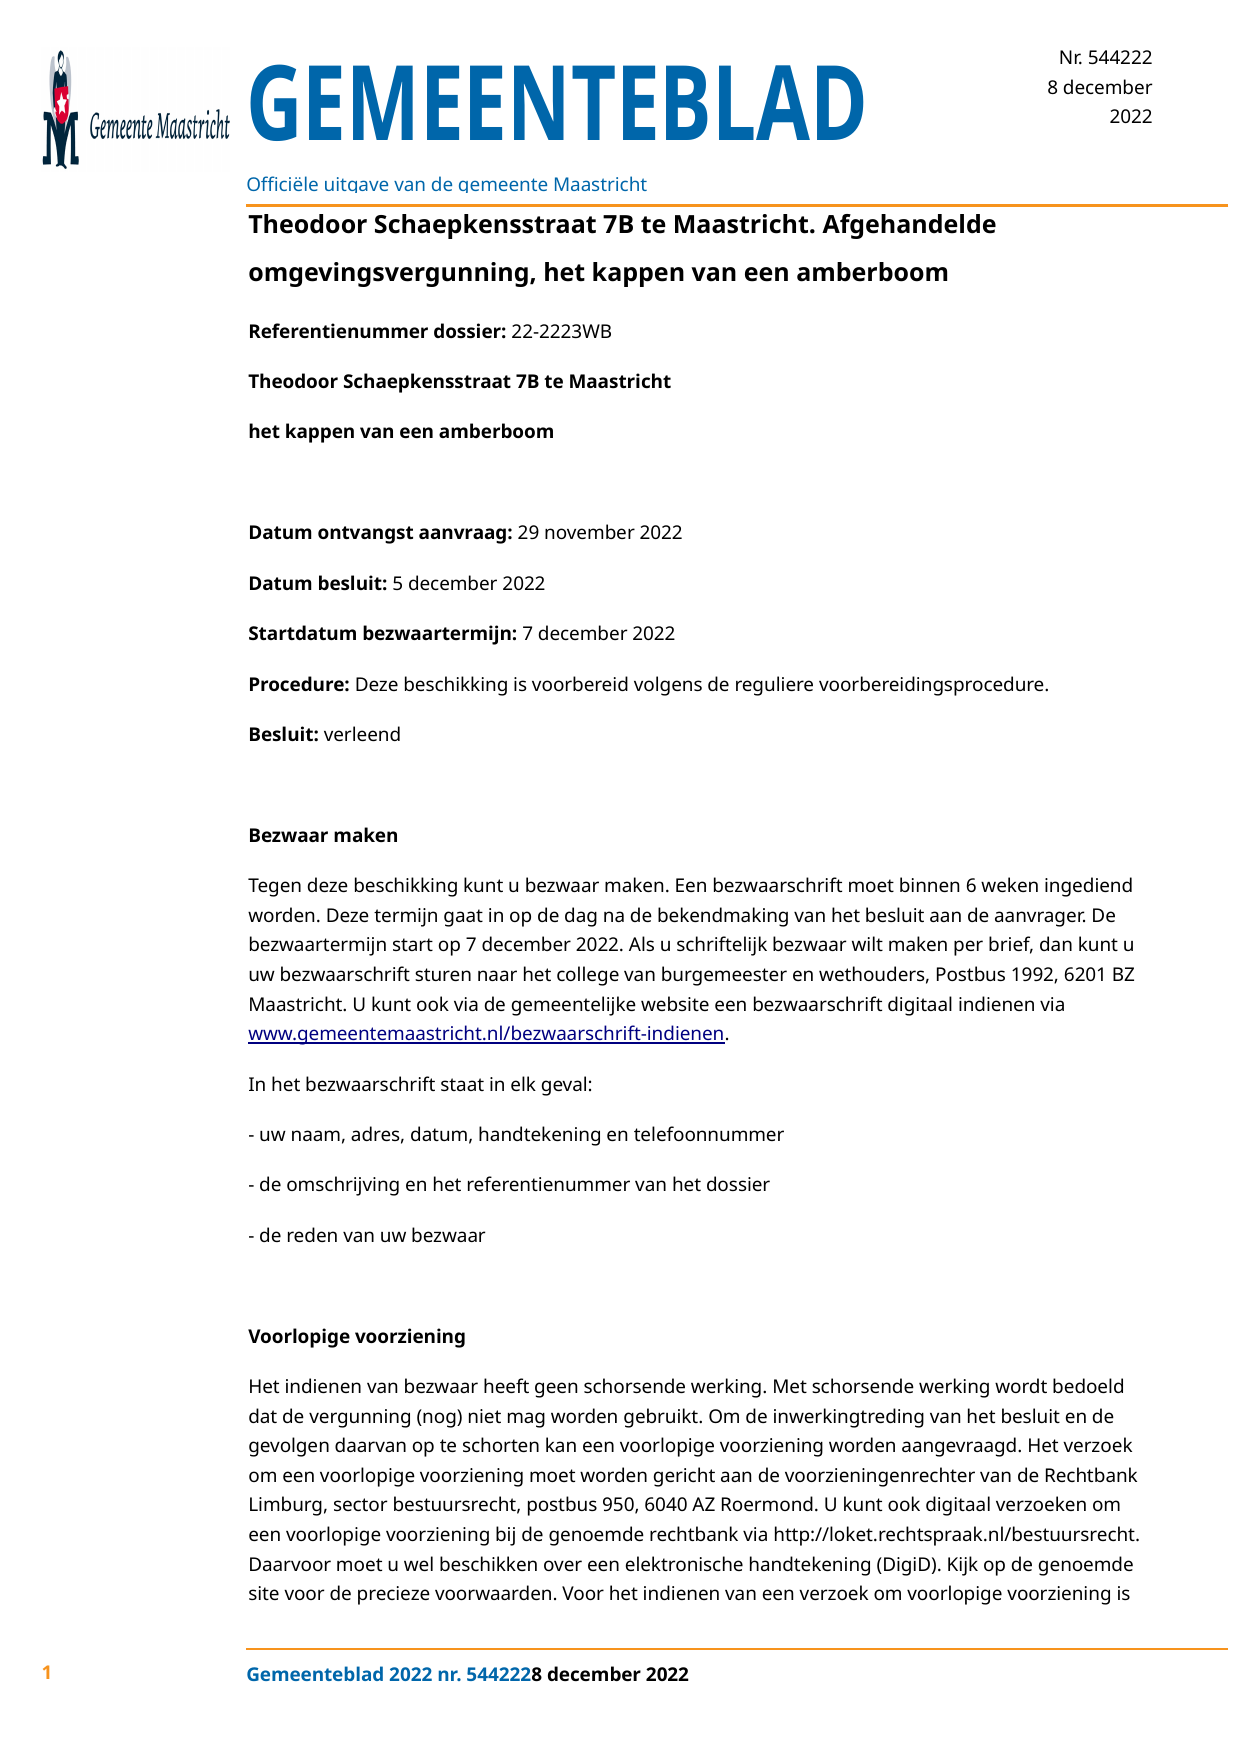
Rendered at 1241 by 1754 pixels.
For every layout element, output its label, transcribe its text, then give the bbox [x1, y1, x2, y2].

text Theodoor Schaepkensstraat 7B te Maastricht [248, 368, 1152, 394]
text Referentienummer dossier: 22-2223WB [248, 318, 1152, 344]
text Het indienen van bezwaar heeft geen schorsende werking. Met schorsende werking wordt bedoeld dat de vergunning (nog) niet mag worden gebruikt. Om de inwerkingtreding van het besluit en de gevolgen daarvan op te schorten kan een voorlopige voorziening worden aangevraagd. Het verzoek om een voorlopige voorziening moet worden gericht aan de voorzieningenrechter van de Rechtbank Limburg, sector bestuursrecht, postbus 950, 6040 AZ Roermond. U kunt ook digitaal verzoeken om een voorlopige voorziening bij de genoemde rechtbank via http://loket.rechtspraak.nl/bestuursrecht. Daarvoor moet u wel beschikken over een elektronische handtekening (DigiD). Kijk op de genoemde site voor de precieze voorwaarden. Voor het indienen van een verzoek om voorlopige voorziening is [248, 1373, 1152, 1606]
text Voorlopige voorziening [248, 1323, 1152, 1349]
text Datum besluit: 5 december 2022 [248, 570, 1152, 596]
text Datum ontvangst aanvraag: 29 november 2022 [248, 519, 1152, 545]
text Tegen deze beschikking kunt u bezwaar maken. Een bezwaarschrift moet binnen 6 weken ingediend worden. Deze termijn gaat in op de dag na de bekendmaking van het besluit aan de aanvrager. De bezwaartermijn start op 7 december 2022. Als u schriftelijk bezwaar wilt maken per brief, dan kunt u uw bezwaarschrift sturen naar het college van burgemeester en wethouders, Postbus 1992, 6201 BZ Maastricht. U kunt ook via de gemeentelijke website een bezwaarschrift digitaal indienen via www.gemeentemaastricht.nl/bezwaarschrift-indienen. [248, 872, 1152, 1046]
text het kappen van een amberboom [248, 419, 1152, 444]
text In het bezwaarschrift staat in elk geval: [248, 1071, 1152, 1097]
text - de reden van uw bezwaar [248, 1222, 1152, 1248]
text Besluit: verleend [248, 721, 1152, 747]
text Theodoor Schaepkensstraat 7B te Maastricht. Afgehandelde omgevingsvergunning, het kappen van een amberboom [248, 207, 1152, 288]
text Procedure: Deze beschikking is voorbereid volgens de reguliere voorbereidingsprocedure. [248, 671, 1152, 697]
picture [41, 47, 231, 172]
text - uw naam, adres, datum, handtekening en telefoonnummer [248, 1121, 1152, 1147]
text - de omschrijving en het referentienummer van het dossier [248, 1172, 1152, 1197]
text Bezwaar maken [248, 822, 1152, 848]
text Startdatum bezwaartermijn: 7 december 2022 [248, 620, 1152, 646]
